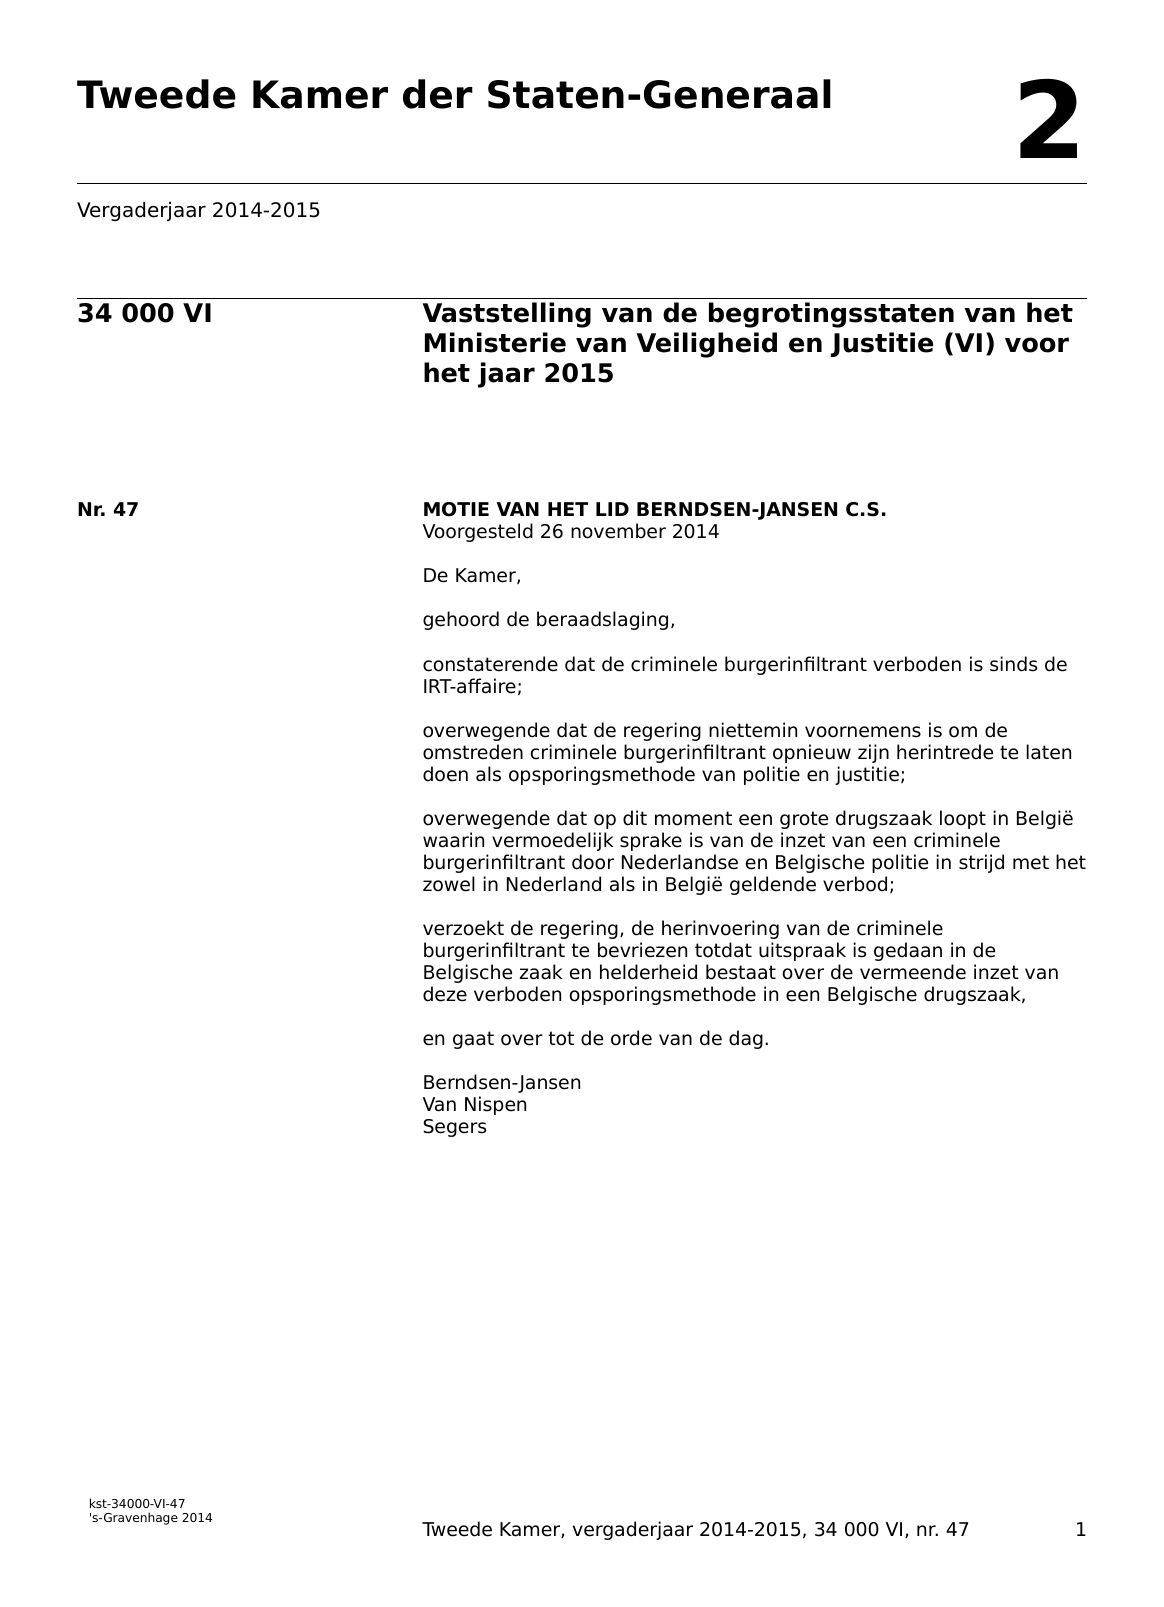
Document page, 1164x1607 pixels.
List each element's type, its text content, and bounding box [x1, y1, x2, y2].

subtitle 34 000 VI Vaststelling van de begrotingsstaten van het Ministerie van Veiligheid en Justitie (VI) voor het jaar 2015 [77, 299, 1087, 388]
text De Kamer, [422, 565, 1087, 587]
text verzoekt de regering, de herinvoering van de criminele burgerinfiltrant te bevriezen totdat uitspraak is gedaan in de Belgische zaak en helderheid bestaat over de vermeende inzet van deze verboden opsporingsmethode in een Belgische drugszaak, [422, 918, 1087, 1006]
text en gaat over tot de orde van de dag. [422, 1028, 1087, 1050]
table_header 2 [886, 59, 1087, 183]
text overwegende dat op dit moment een grote drugszaak loopt in België waarin vermoedelijk sprake is van de inzet van een criminele burgerinfiltrant door Nederlandse en Belgische politie in strijd met het zowel in Nederland als in België geldende verbod; [422, 808, 1087, 896]
text kst-34000-VI-47 [88, 1497, 323, 1511]
table_cell Vergaderjaar 2014-2015 [77, 184, 1087, 298]
table_header Tweede Kamer der Staten-Generaal [77, 59, 886, 183]
text Voorgesteld 26 november 2014 [422, 521, 1087, 543]
text overwegende dat de regering niettemin voornemens is om de omstreden criminele burgerinfiltrant opnieuw zijn herintrede te laten doen als opsporingsmethode van politie en justitie; [422, 720, 1087, 786]
subtitle Nr. 47 MOTIE VAN HET LID BERNDSEN-JANSEN C.S. [77, 499, 1087, 521]
text gehoord de beraadslaging, [422, 609, 1087, 631]
text Segers [422, 1116, 1087, 1138]
text 's-Gravenhage 2014 [88, 1511, 323, 1525]
text constaterende dat de criminele burgerinfiltrant verboden is sinds de IRT-affaire; [422, 653, 1087, 697]
text Berndsen-Jansen [422, 1072, 1087, 1094]
text Van Nispen [422, 1094, 1087, 1116]
